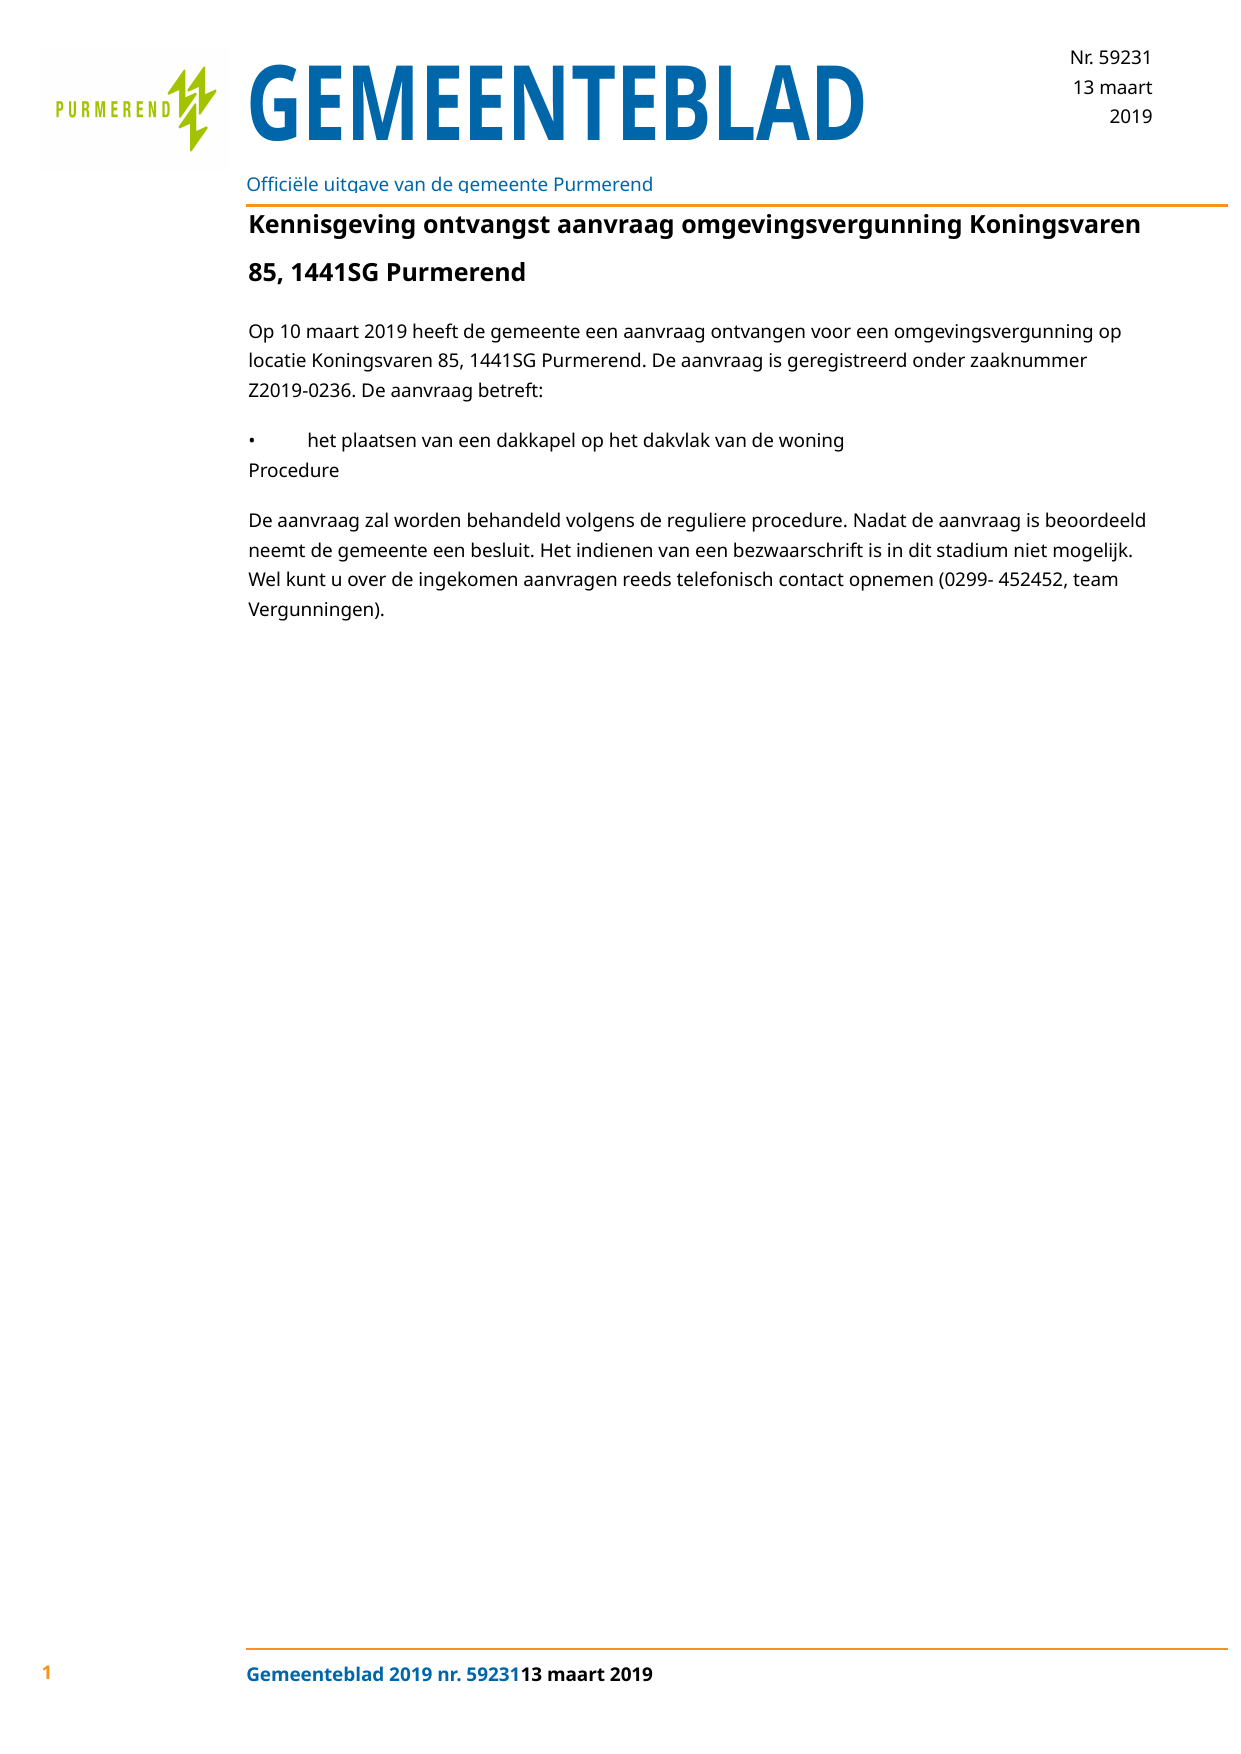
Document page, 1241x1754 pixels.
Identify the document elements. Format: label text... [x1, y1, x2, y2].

text Procedure [248, 457, 1152, 483]
text De aanvraag zal worden behandeld volgens de reguliere procedure. Nadat de aanvraag is beoordeeld neemt de gemeente een besluit. Het indienen van een bezwaarschrift is in dit stadium niet mogelijk. Wel kunt u over de ingekomen aanvragen reeds telefonisch contact opnemen (0299- 452452, team Vergunningen). [248, 507, 1152, 622]
list het plaatsen van een dakkapel op het dakvlak van de woning [248, 427, 1152, 453]
picture [41, 47, 231, 172]
text Kennisgeving ontvangst aanvraag omgevingsvergunning Koningsvaren 85, 1441SG Purmerend [248, 207, 1152, 288]
text Op 10 maart 2019 heeft de gemeente een aanvraag ontvangen voor een omgevingsvergunning op locatie Koningsvaren 85, 1441SG Purmerend. De aanvraag is geregistreerd onder zaaknummer Z2019-0236. De aanvraag betreft: [248, 318, 1152, 403]
